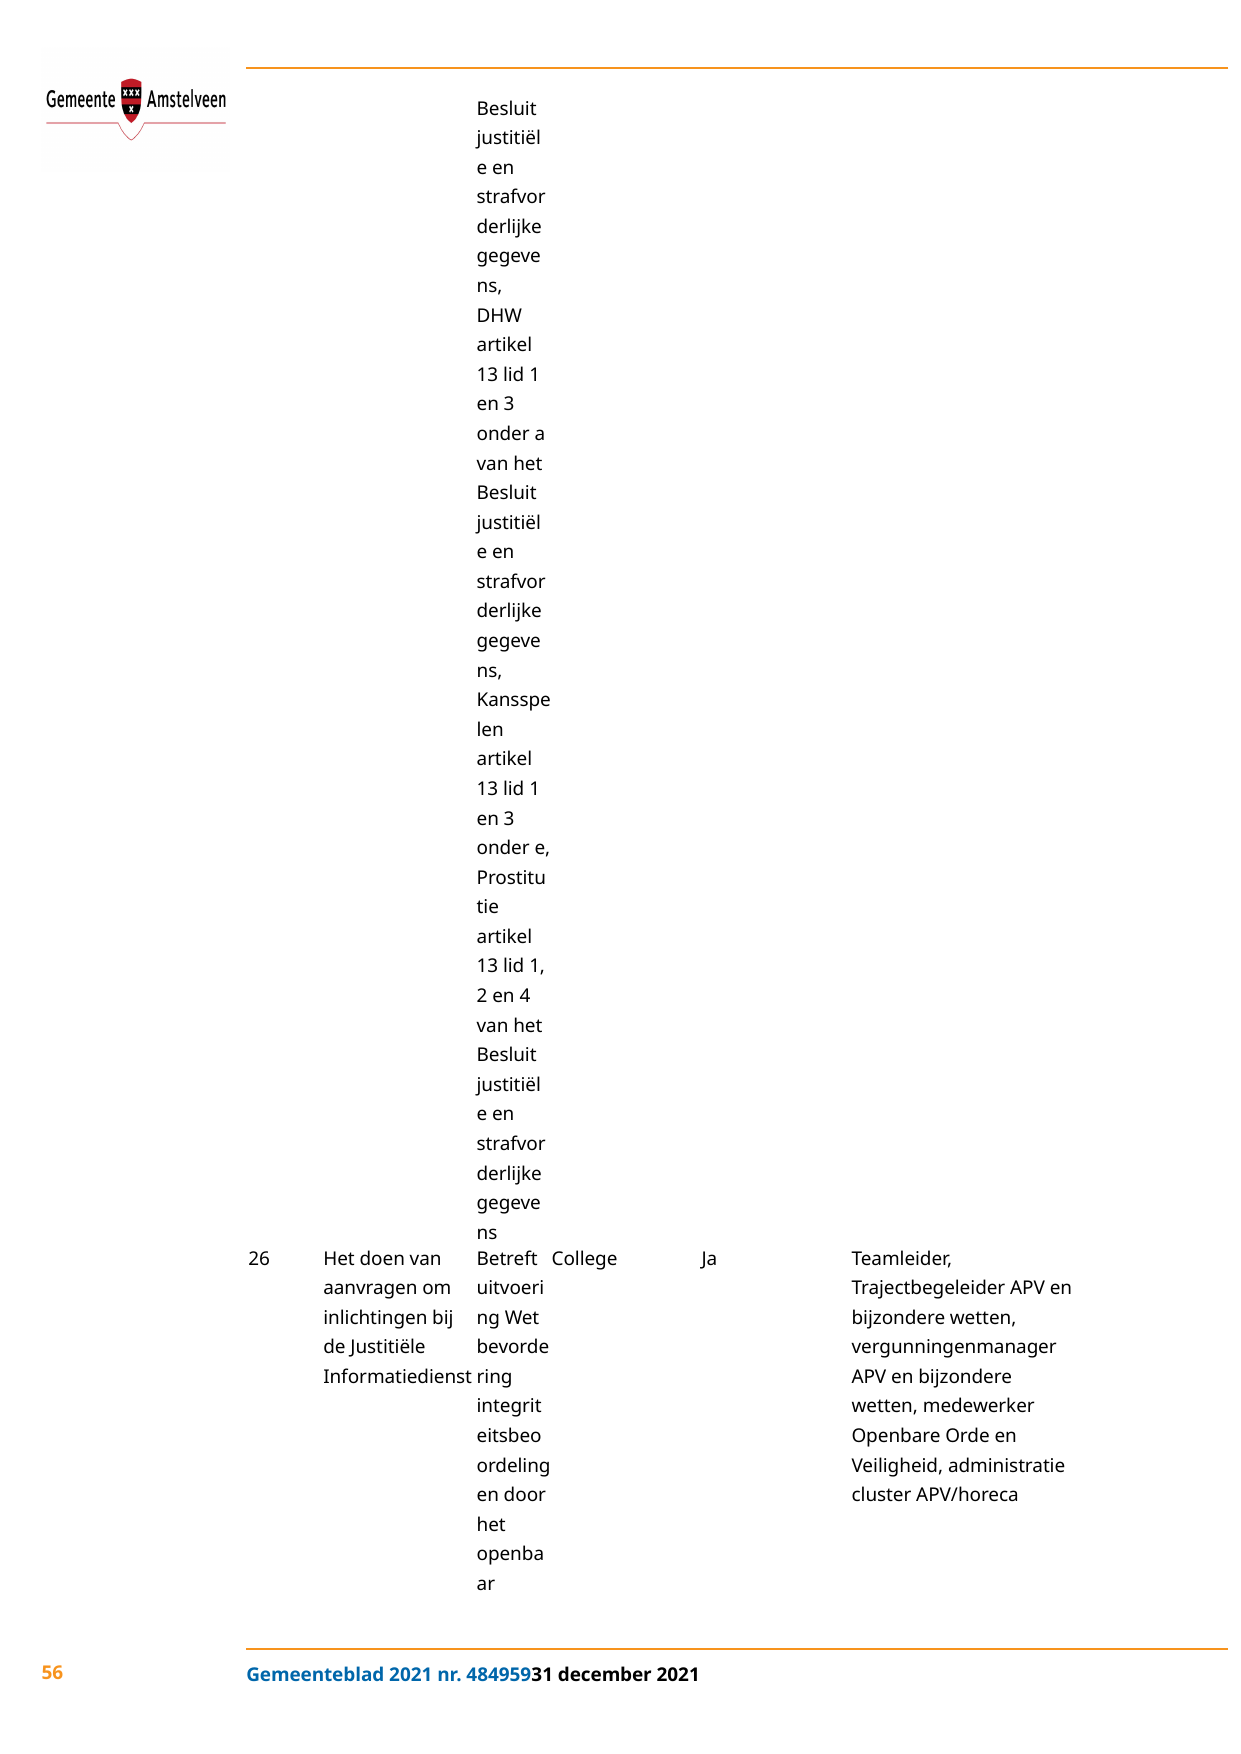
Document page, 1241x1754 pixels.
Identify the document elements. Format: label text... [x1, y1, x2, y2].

table_cell [851, 95, 1076, 1245]
table_cell [1076, 1245, 1152, 1596]
table_cell [248, 95, 323, 1245]
table_cell Betreft uitvoering Wet bevordering integriteitsbeoordelingen door het openbaar [476, 1245, 551, 1596]
table_cell Het doen van aanvragen om inlichtingen bij de Justitiële Informatiedienst [323, 1245, 476, 1596]
table_cell [551, 95, 701, 1245]
picture [41, 47, 231, 172]
table_cell Teamleider, Trajectbegeleider APV en bijzondere wetten, vergunningenmanager APV en bijzondere wetten, medewerker Openbare Orde en Veiligheid, administratie cluster APV/horeca [851, 1245, 1076, 1596]
table_cell Ja [701, 1245, 851, 1596]
table_cell [323, 95, 476, 1245]
table_cell 26 [248, 1245, 323, 1596]
table_cell College [551, 1245, 701, 1596]
table_cell [701, 95, 851, 1245]
table_cell Besluit justitiële en strafvorderlijke gegevens, DHW artikel 13 lid 1 en 3 onder a van het Besluit justitiële en strafvorderlijke gegevens, Kansspelen artikel 13 lid 1 en 3 onder e, Prostitutie artikel 13 lid 1, 2 en 4 van het Besluit justitiële en strafvorderlijke gegevens [476, 95, 551, 1245]
table_cell [1076, 95, 1152, 1245]
